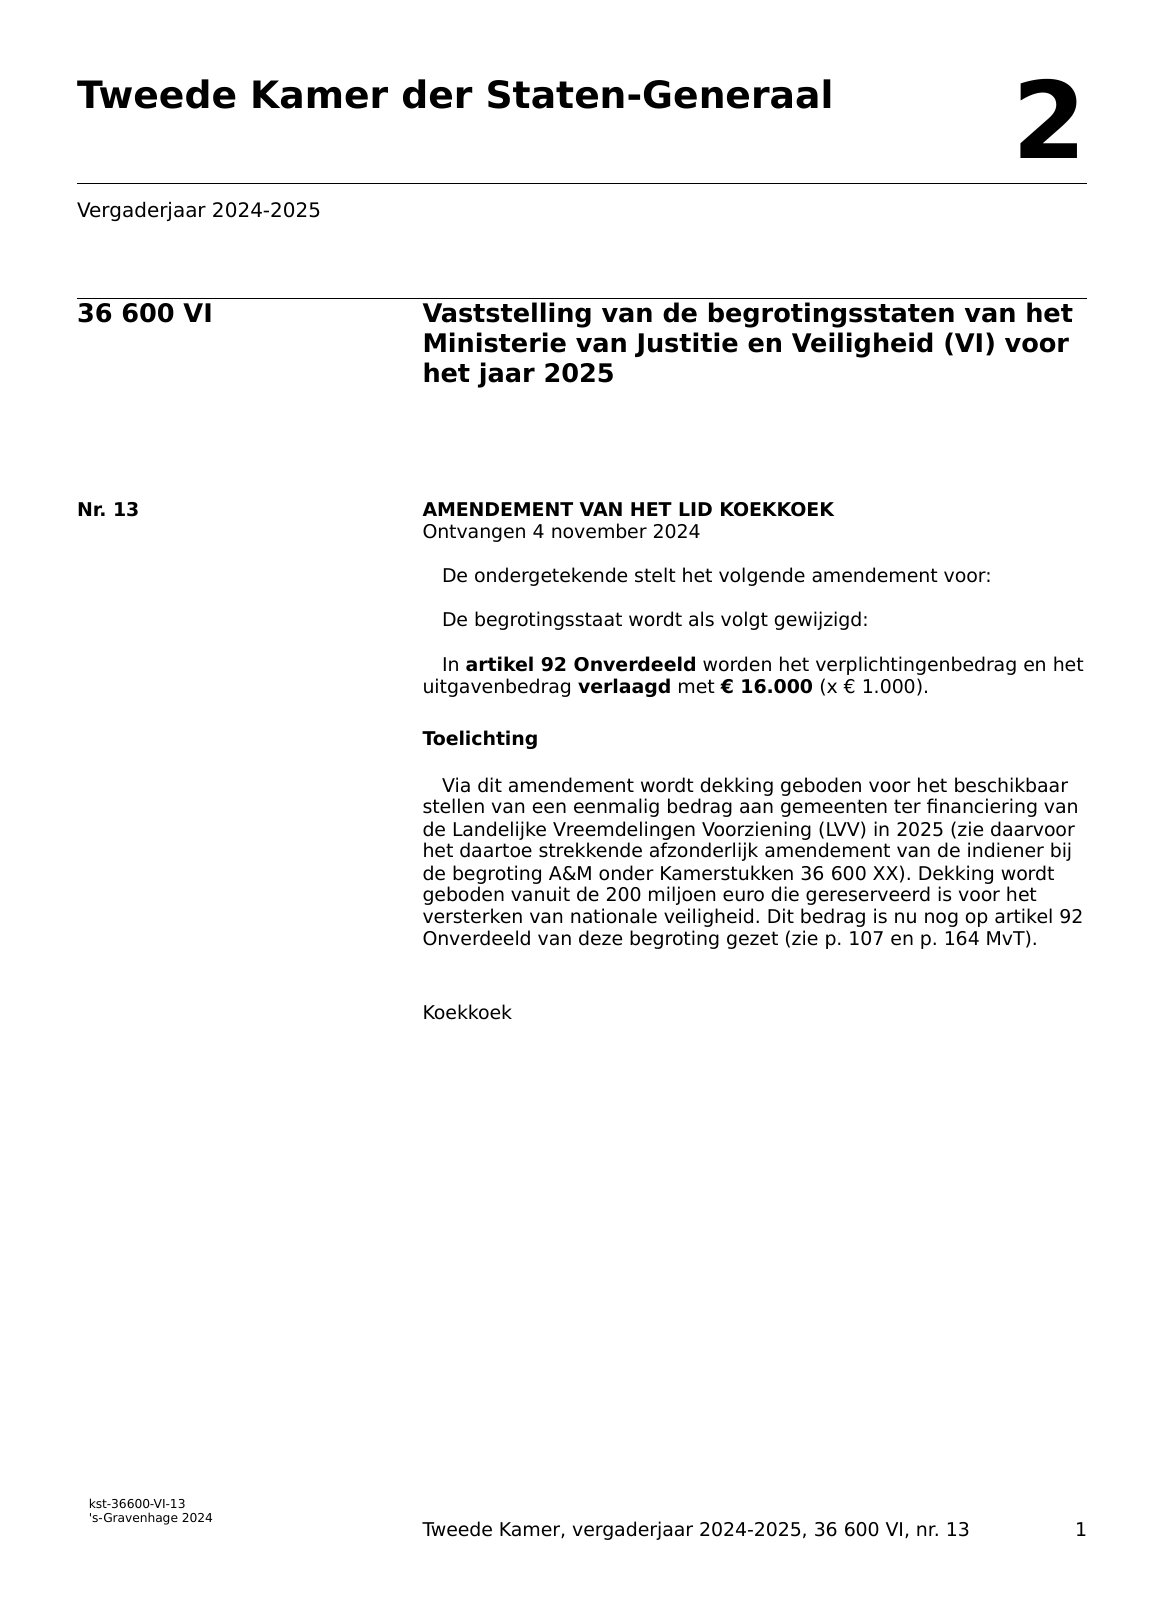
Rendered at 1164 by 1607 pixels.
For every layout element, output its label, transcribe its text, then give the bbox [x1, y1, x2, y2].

subtitle Toelichting [422, 727, 1087, 749]
table_header Tweede Kamer der Staten-Generaal [77, 59, 886, 183]
text Via dit amendement wordt dekking geboden voor het beschikbaar stellen van een eenmalig bedrag aan gemeenten ter financiering van de Landelĳke Vreemdelingen Voorziening (LVV) in 2025 (zie daarvoor het daartoe strekkende afzonderlijk amendement van de indiener bij de begroting A&M onder Kamerstukken 36 600 XX). Dekking wordt geboden vanuit de 200 miljoen euro die gereserveerd is voor het versterken van nationale veiligheid. Dit bedrag is nu nog op artikel 92 Onverdeeld van deze begroting gezet (zie p. 107 en p. 164 MvT). [422, 774, 1087, 950]
text In artikel 92 Onverdeeld worden het verplichtingenbedrag en het uitgavenbedrag verlaagd met € 16.000 (x € 1.000). [422, 653, 1087, 697]
subtitle 36 600 VI Vaststelling van de begrotingsstaten van het Ministerie van Justitie en Veiligheid (VI) voor het jaar 2025 [77, 299, 1087, 388]
text De ondergetekende stelt het volgende amendement voor: [422, 565, 1087, 587]
text De begrotingsstaat wordt als volgt gewijzigd: [422, 609, 1087, 631]
table_cell Vergaderjaar 2024-2025 [77, 184, 1087, 298]
subtitle Nr. 13 AMENDEMENT VAN HET LID KOEKKOEK [77, 499, 1087, 521]
text Ontvangen 4 november 2024 [422, 521, 1087, 543]
text 's-Gravenhage 2024 [88, 1511, 323, 1525]
table_header 2 [886, 59, 1087, 183]
text kst-36600-VI-13 [88, 1497, 323, 1511]
text Koekkoek [422, 980, 1087, 1024]
